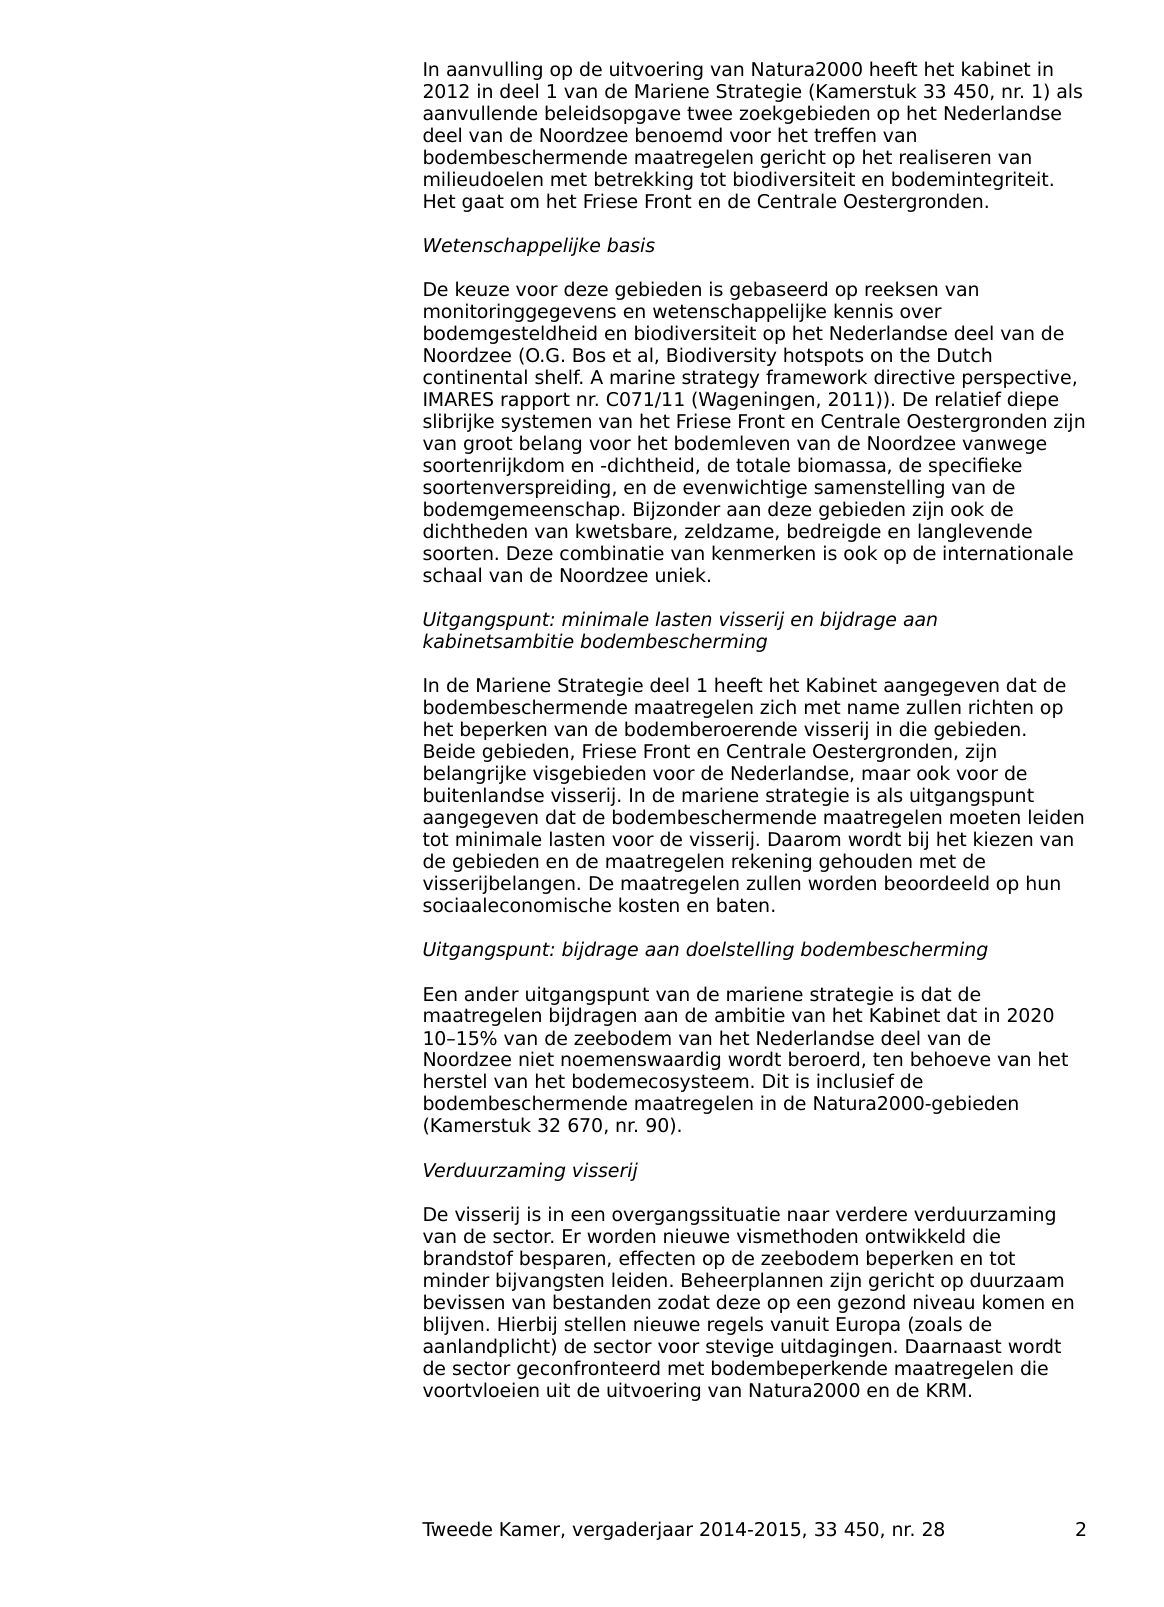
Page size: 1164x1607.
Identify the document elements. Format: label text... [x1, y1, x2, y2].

text In aanvulling op de uitvoering van Natura2000 heeft het kabinet in 2012 in deel 1 van de Mariene Strategie (Kamerstuk 33 450, nr. 1) als aanvullende beleidsopgave twee zoekgebieden op het Nederlandse deel van de Noordzee benoemd voor het treffen van bodembeschermende maatregelen gericht op het realiseren van milieudoelen met betrekking tot biodiversiteit en bodemintegriteit. Het gaat om het Friese Front en de Centrale Oestergronden. [422, 59, 1087, 213]
text De visserij is in een overgangssituatie naar verdere verduurzaming van de sector. Er worden nieuwe vismethoden ontwikkeld die brandstof besparen, effecten op de zeebodem beperken en tot minder bijvangsten leiden. Beheerplannen zijn gericht op duurzaam bevissen van bestanden zodat deze op een gezond niveau komen en blijven. Hierbij stellen nieuwe regels vanuit Europa (zoals de aanlandplicht) de sector voor stevige uitdagingen. Daarnaast wordt de sector geconfronteerd met bodembeperkende maatregelen die voortvloeien uit de uitvoering van Natura2000 en de KRM. [422, 1204, 1087, 1401]
subtitle Uitgangspunt: minimale lasten visserij en bijdrage aan kabinetsambitie bodembescherming [422, 609, 1087, 653]
text Een ander uitgangspunt van de mariene strategie is dat de maatregelen bijdragen aan de ambitie van het Kabinet dat in 2020 10–15% van de zeebodem van het Nederlandse deel van de Noordzee niet noemenswaardig wordt beroerd, ten behoeve van het herstel van het bodemecosysteem. Dit is inclusief de bodembeschermende maatregelen in de Natura2000-gebieden (Kamerstuk 32 670, nr. 90). [422, 983, 1087, 1137]
text De keuze voor deze gebieden is gebaseerd op reeksen van monitoringgegevens en wetenschappelijke kennis over bodemgesteldheid en biodiversiteit op het Nederlandse deel van de Noordzee (O.G. Bos et al, Biodiversity hotspots on the Dutch continental shelf. A marine strategy framework directive perspective, IMARES rapport nr. C071/11 (Wageningen, 2011)). De relatief diepe slibrijke systemen van het Friese Front en Centrale Oestergronden zijn van groot belang voor het bodemleven van de Noordzee vanwege soortenrijkdom en -dichtheid, de totale biomassa, de specifieke soortenverspreiding, en de evenwichtige samenstelling van de bodemgemeenschap. Bijzonder aan deze gebieden zijn ook de dichtheden van kwetsbare, zeldzame, bedreigde en langlevende soorten. Deze combinatie van kenmerken is ook op de internationale schaal van de Noordzee uniek. [422, 279, 1087, 587]
subtitle Uitgangspunt: bijdrage aan doelstelling bodembescherming [422, 939, 1087, 961]
subtitle Wetenschappelijke basis [422, 235, 1087, 257]
subtitle Verduurzaming visserij [422, 1159, 1087, 1181]
text In de Mariene Strategie deel 1 heeft het Kabinet aangegeven dat de bodembeschermende maatregelen zich met name zullen richten op het beperken van de bodemberoerende visserij in die gebieden. Beide gebieden, Friese Front en Centrale Oestergronden, zijn belangrijke visgebieden voor de Nederlandse, maar ook voor de buitenlandse visserij. In de mariene strategie is als uitgangspunt aangegeven dat de bodembeschermende maatregelen moeten leiden tot minimale lasten voor de visserij. Daarom wordt bij het kiezen van de gebieden en de maatregelen rekening gehouden met de visserijbelangen. De maatregelen zullen worden beoordeeld op hun sociaaleconomische kosten en baten. [422, 675, 1087, 917]
